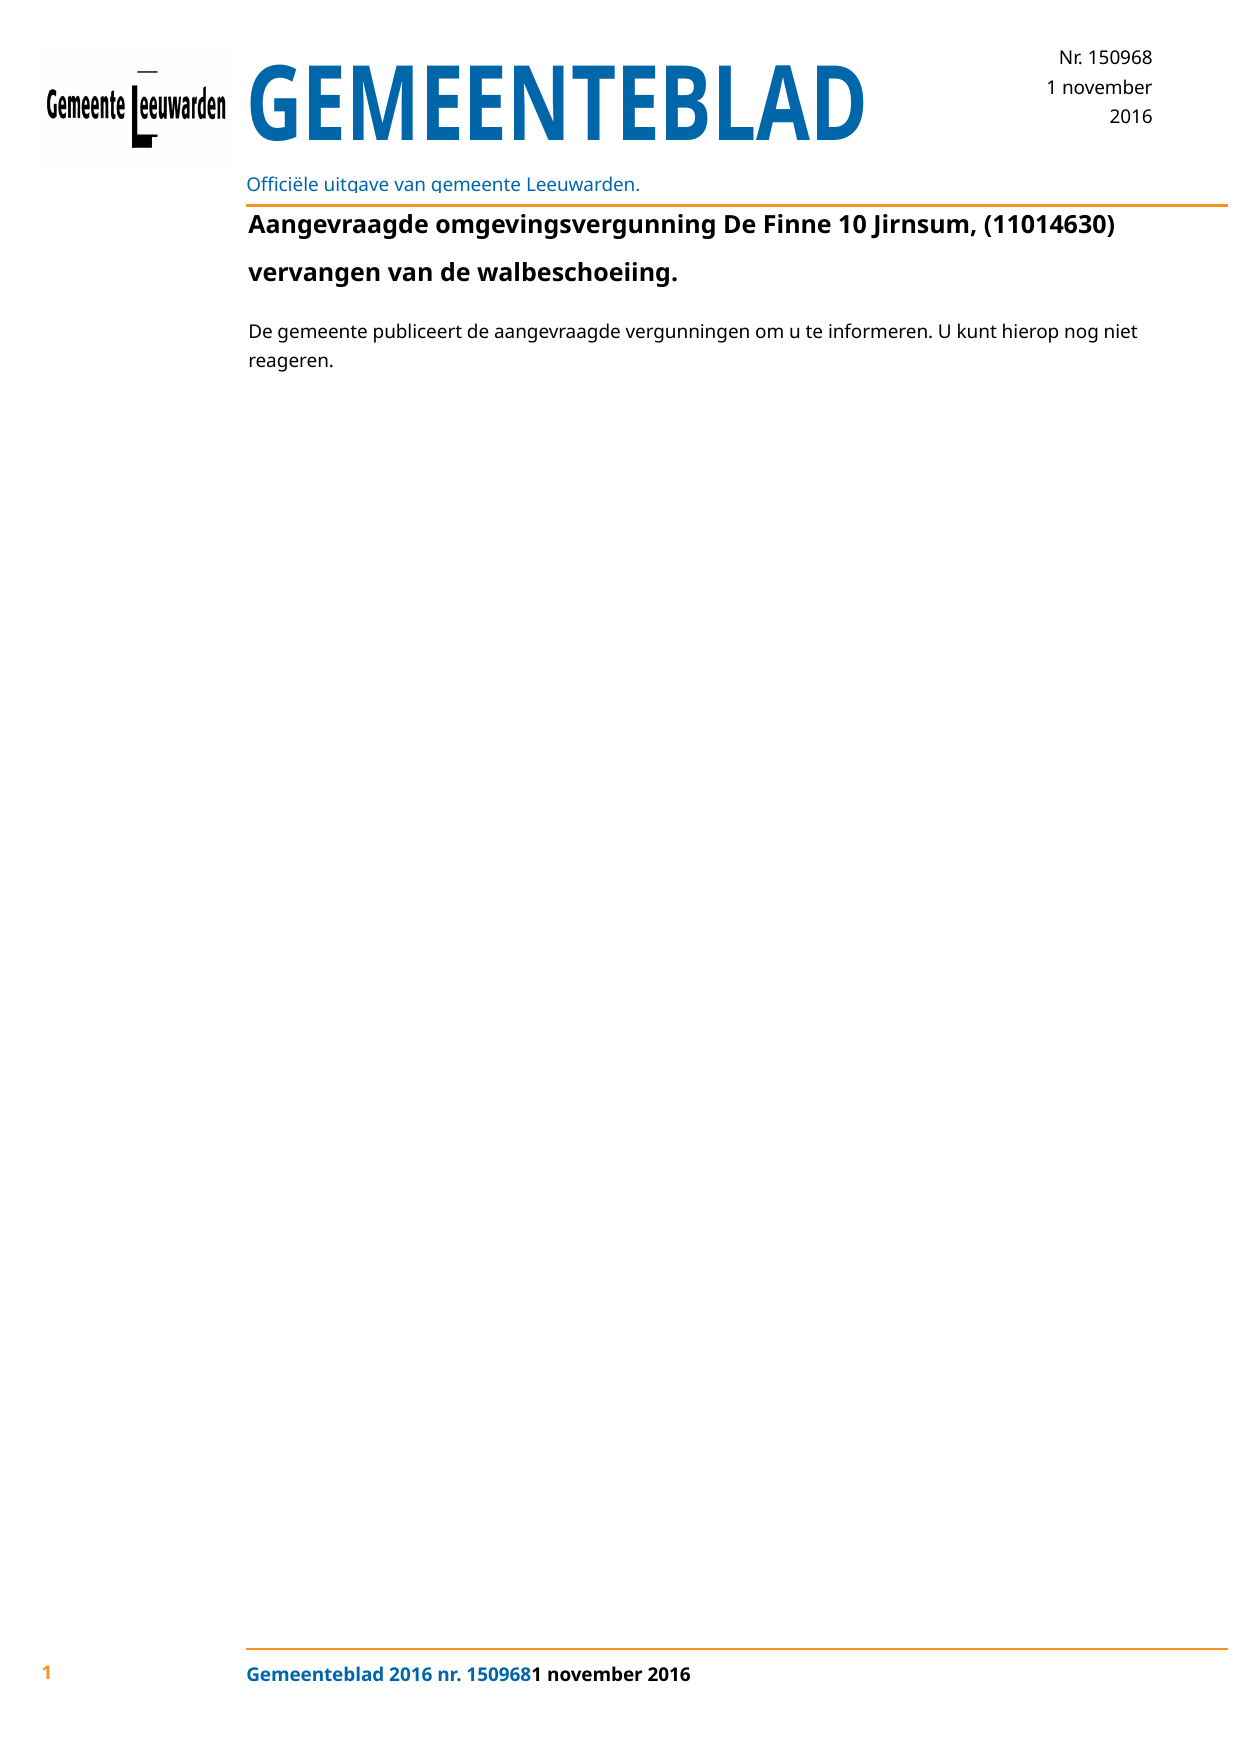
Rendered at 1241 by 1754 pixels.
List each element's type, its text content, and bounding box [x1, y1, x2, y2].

text Aangevraagde omgevingsvergunning De Finne 10 Jirnsum, (11014630) vervangen van de walbeschoeiing. [248, 207, 1152, 288]
picture [41, 47, 231, 172]
text De gemeente publiceert de aangevraagde vergunningen om u te informeren. U kunt hierop nog niet reageren. [248, 318, 1152, 373]
